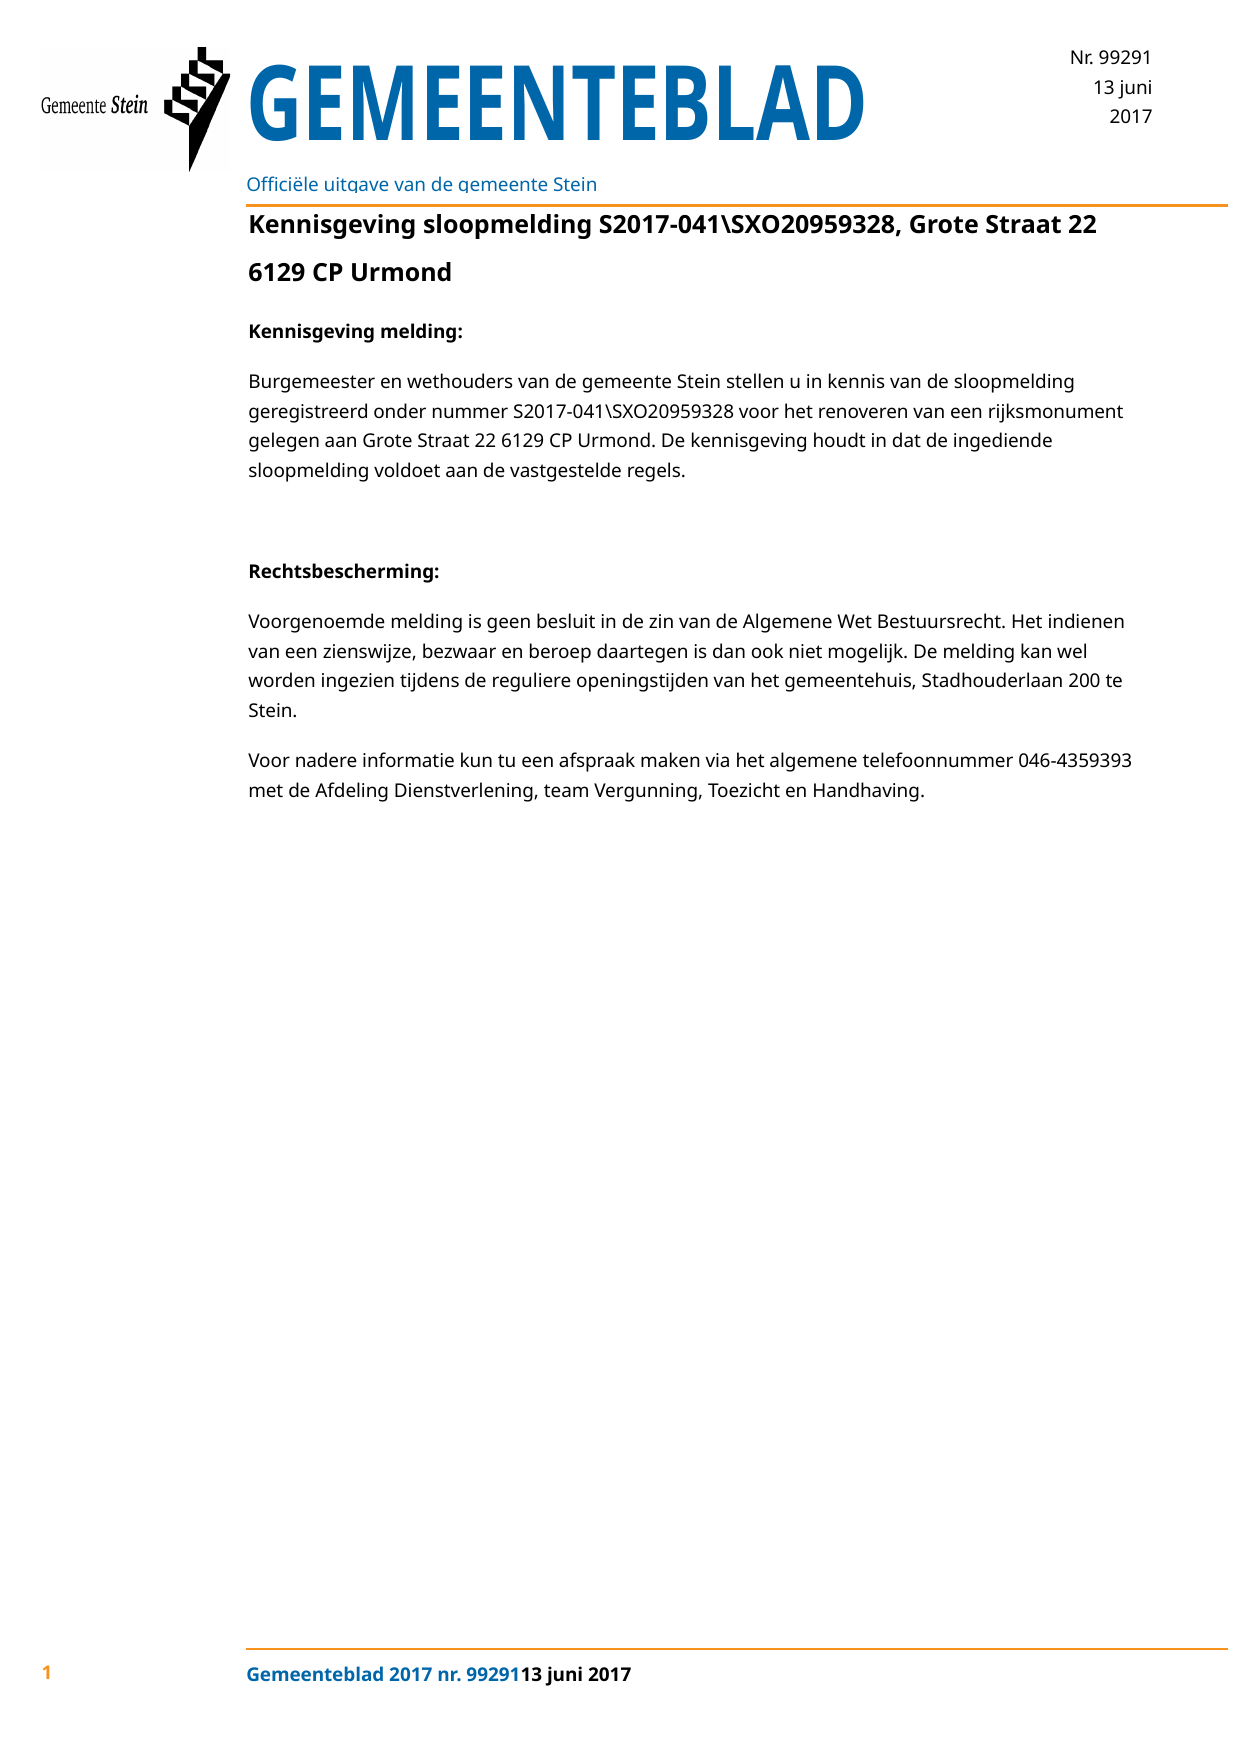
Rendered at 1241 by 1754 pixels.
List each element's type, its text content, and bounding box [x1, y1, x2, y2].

text Voor nadere informatie kun tu een afspraak maken via het algemene telefoonnummer 046-4359393 met de Afdeling Dienstverlening, team Vergunning, Toezicht en Handhaving. [248, 747, 1152, 803]
text Rechtsbescherming: [248, 558, 1152, 584]
text Voorgenoemde melding is geen besluit in de zin van de Algemene Wet Bestuursrecht. Het indienen van een zienswijze, bezwaar en beroep daartegen is dan ook niet mogelijk. De melding kan wel worden ingezien tijdens de reguliere openingstijden van het gemeentehuis, Stadhouderlaan 200 te Stein. [248, 608, 1152, 723]
picture [41, 47, 231, 172]
text Burgemeester en wethouders van de gemeente Stein stellen u in kennis van de sloopmelding geregistreerd onder nummer S2017-041\SXO20959328 voor het renoveren van een rijksmonument gelegen aan Grote Straat 22 6129 CP Urmond. De kennisgeving houdt in dat de ingediende sloopmelding voldoet aan de vastgestelde regels. [248, 368, 1152, 483]
text Kennisgeving sloopmelding S2017-041\SXO20959328, Grote Straat 22 6129 CP Urmond [248, 207, 1152, 288]
text Kennisgeving melding: [248, 318, 1152, 344]
